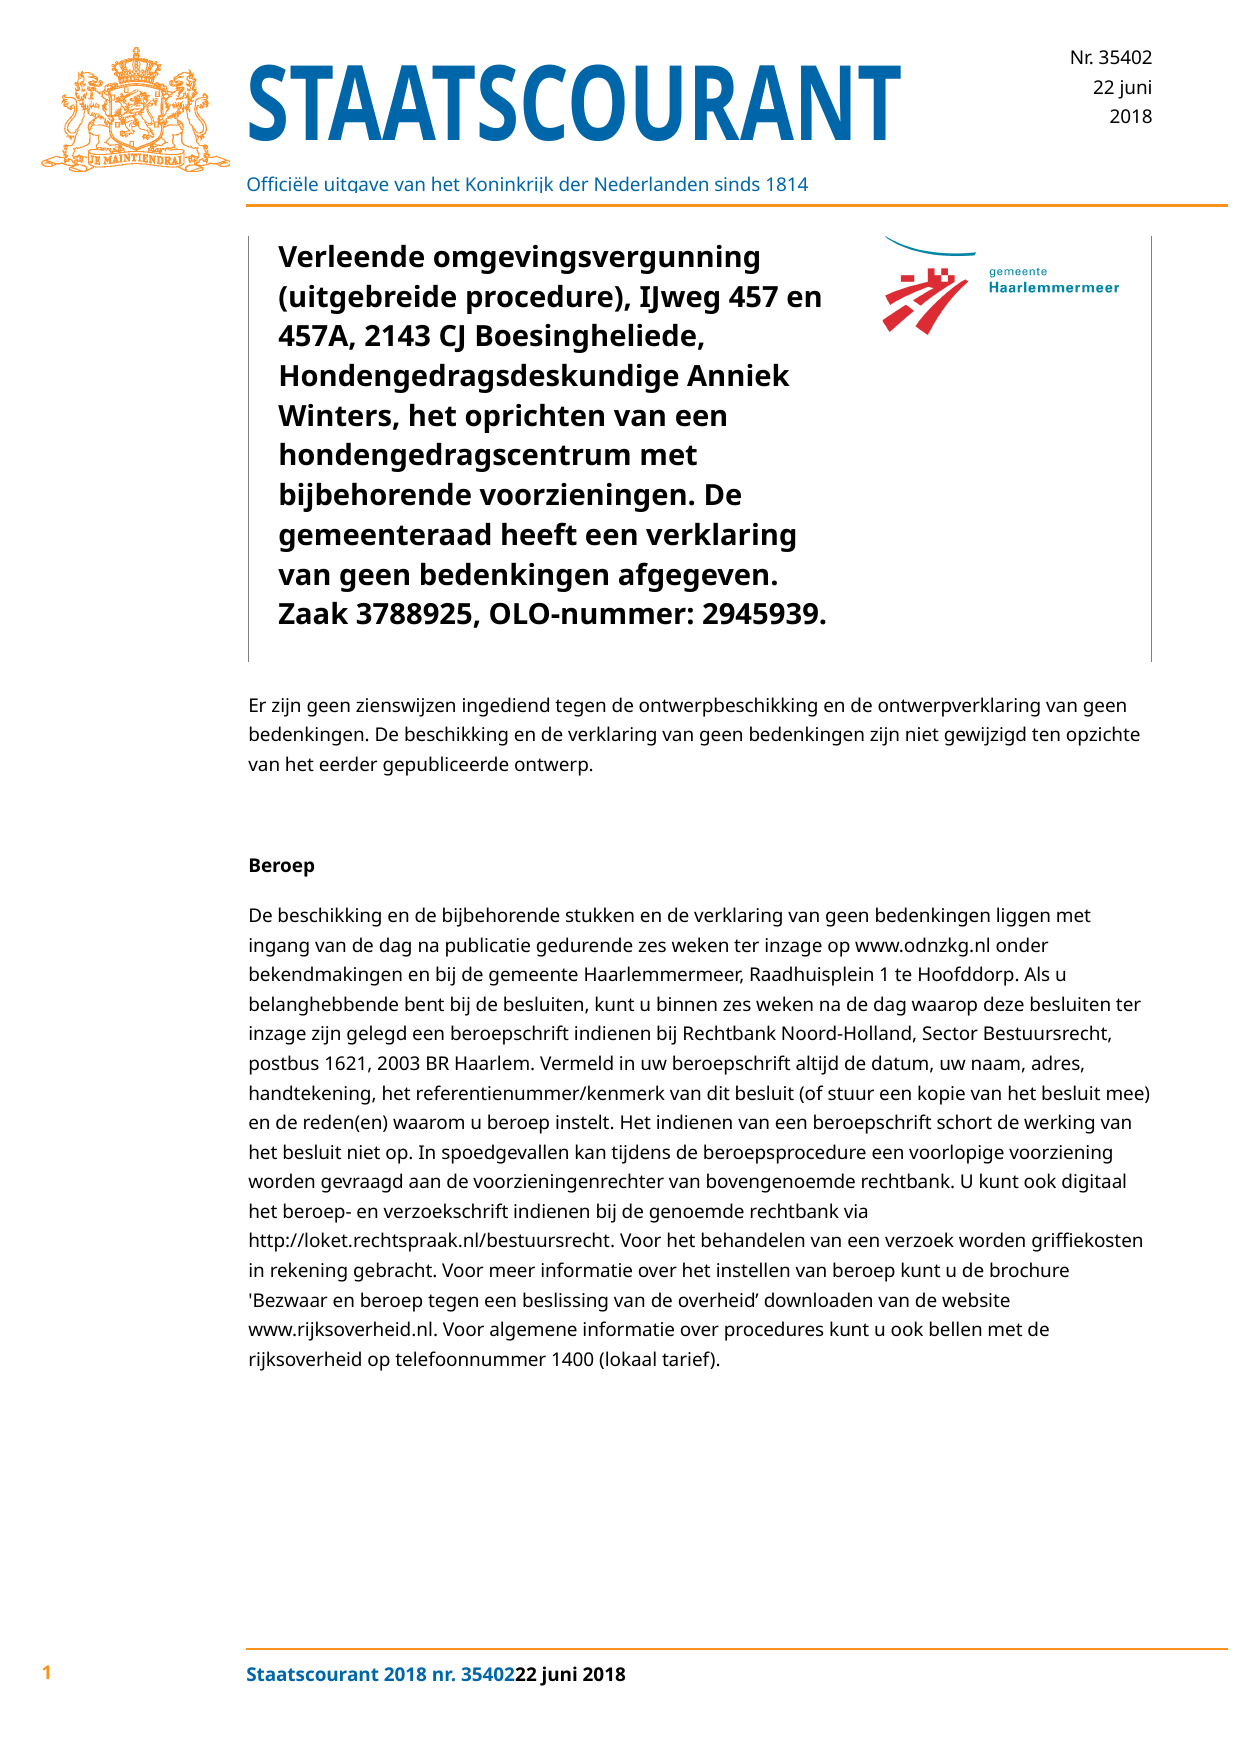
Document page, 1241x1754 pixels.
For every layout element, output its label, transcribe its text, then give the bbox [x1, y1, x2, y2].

picture [41, 47, 231, 172]
text De beschikking en de bijbehorende stukken en de verklaring van geen bedenkingen liggen met ingang van de dag na publicatie gedurende zes weken ter inzage op www.odnzkg.nl onder bekendmakingen en bij de gemeente Haarlemmermeer, Raadhuisplein 1 te Hoofddorp. Als u belanghebbende bent bij de besluiten, kunt u binnen zes weken na de dag waarop deze besluiten ter inzage zijn gelegd een beroepschrift indienen bij Rechtbank Noord-Holland, Sector Bestuursrecht, postbus 1621, 2003 BR Haarlem. Vermeld in uw beroepschrift altijd de datum, uw naam, adres, handtekening, het referentienummer/kenmerk van dit besluit (of stuur een kopie van het besluit mee) en de reden(en) waarom u beroep instelt. Het indienen van een beroepschrift schort de werking van het besluit niet op. In spoedgevallen kan tijdens de beroepsprocedure een voorlopige voorziening worden gevraagd aan de voorzieningenrechter van bovengenoemde rechtbank. U kunt ook digitaal het beroep- en verzoekschrift indienen bij de genoemde rechtbank via http://loket.rechtspraak.nl/bestuursrecht. Voor het behandelen van een verzoek worden griffiekosten in rekening gebracht. Voor meer informatie over het instellen van beroep kunt u de brochure 'Bezwaar en beroep tegen een beslissing van de overheid’ downloaden van de website www.rijksoverheid.nl. Voor algemene informatie over procedures kunt u ook bellen met de rijksoverheid op telefoonnummer 1400 (lokaal tarief). [248, 902, 1152, 1372]
table_header [850, 236, 1151, 662]
text Er zijn geen zienswijzen ingediend tegen de ontwerpbeschikking en de ontwerpverklaring van geen bedenkingen. De beschikking en de verklaring van geen bedenkingen zijn niet gewijzigd ten opzichte van het eerder gepubliceerde ontwerp. [248, 692, 1152, 777]
picture [882, 236, 1119, 335]
text Beroep [248, 852, 1152, 877]
table_header Verleende omgevingsvergunning (uitgebreide procedure), IJweg 457 en 457A, 2143 CJ Boesingheliede, Hondengedragsdeskundige Anniek Winters, het oprichten van een hondengedragscentrum met bijbehorende voorzieningen. De gemeenteraad heeft een verklaring van geen bedenkingen afgegeven. Zaak 3788925, OLO-nummer: 2945939. [249, 236, 850, 662]
